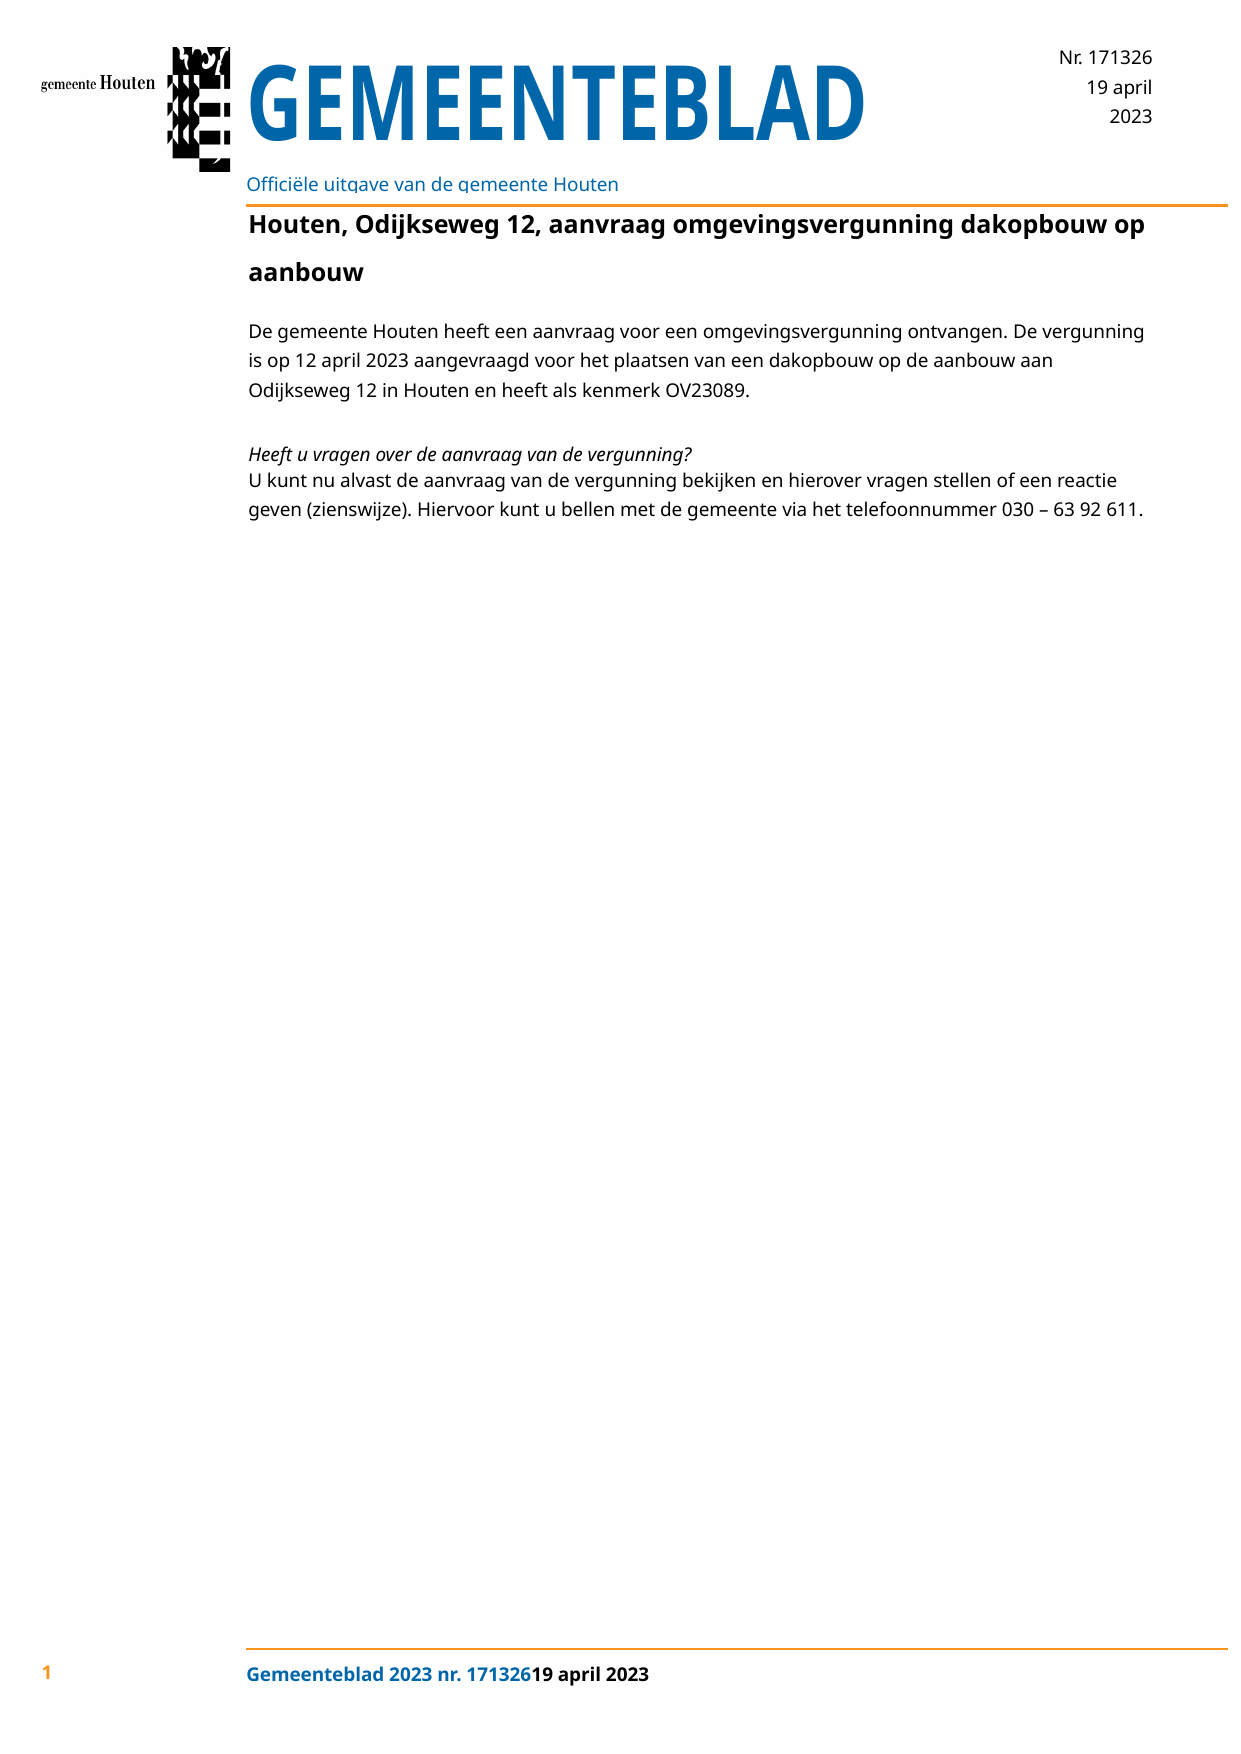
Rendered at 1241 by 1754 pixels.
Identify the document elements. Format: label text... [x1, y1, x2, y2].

text U kunt nu alvast de aanvraag van de vergunning bekijken en hierover vragen stellen of een reactie geven (zienswijze). Hiervoor kunt u bellen met de gemeente via het telefoonnummer 030 – 63 92 611. [248, 467, 1152, 522]
picture [41, 47, 231, 172]
text Heeft u vragen over de aanvraag van de vergunning? [248, 441, 1152, 467]
text Houten, Odijkseweg 12, aanvraag omgevingsvergunning dakopbouw op aanbouw [248, 207, 1152, 288]
text De gemeente Houten heeft een aanvraag voor een omgevingsvergunning ontvangen. De vergunning is op 12 april 2023 aangevraagd voor het plaatsen van een dakopbouw op de aanbouw aan Odijkseweg 12 in Houten en heeft als kenmerk OV23089. [248, 318, 1152, 403]
